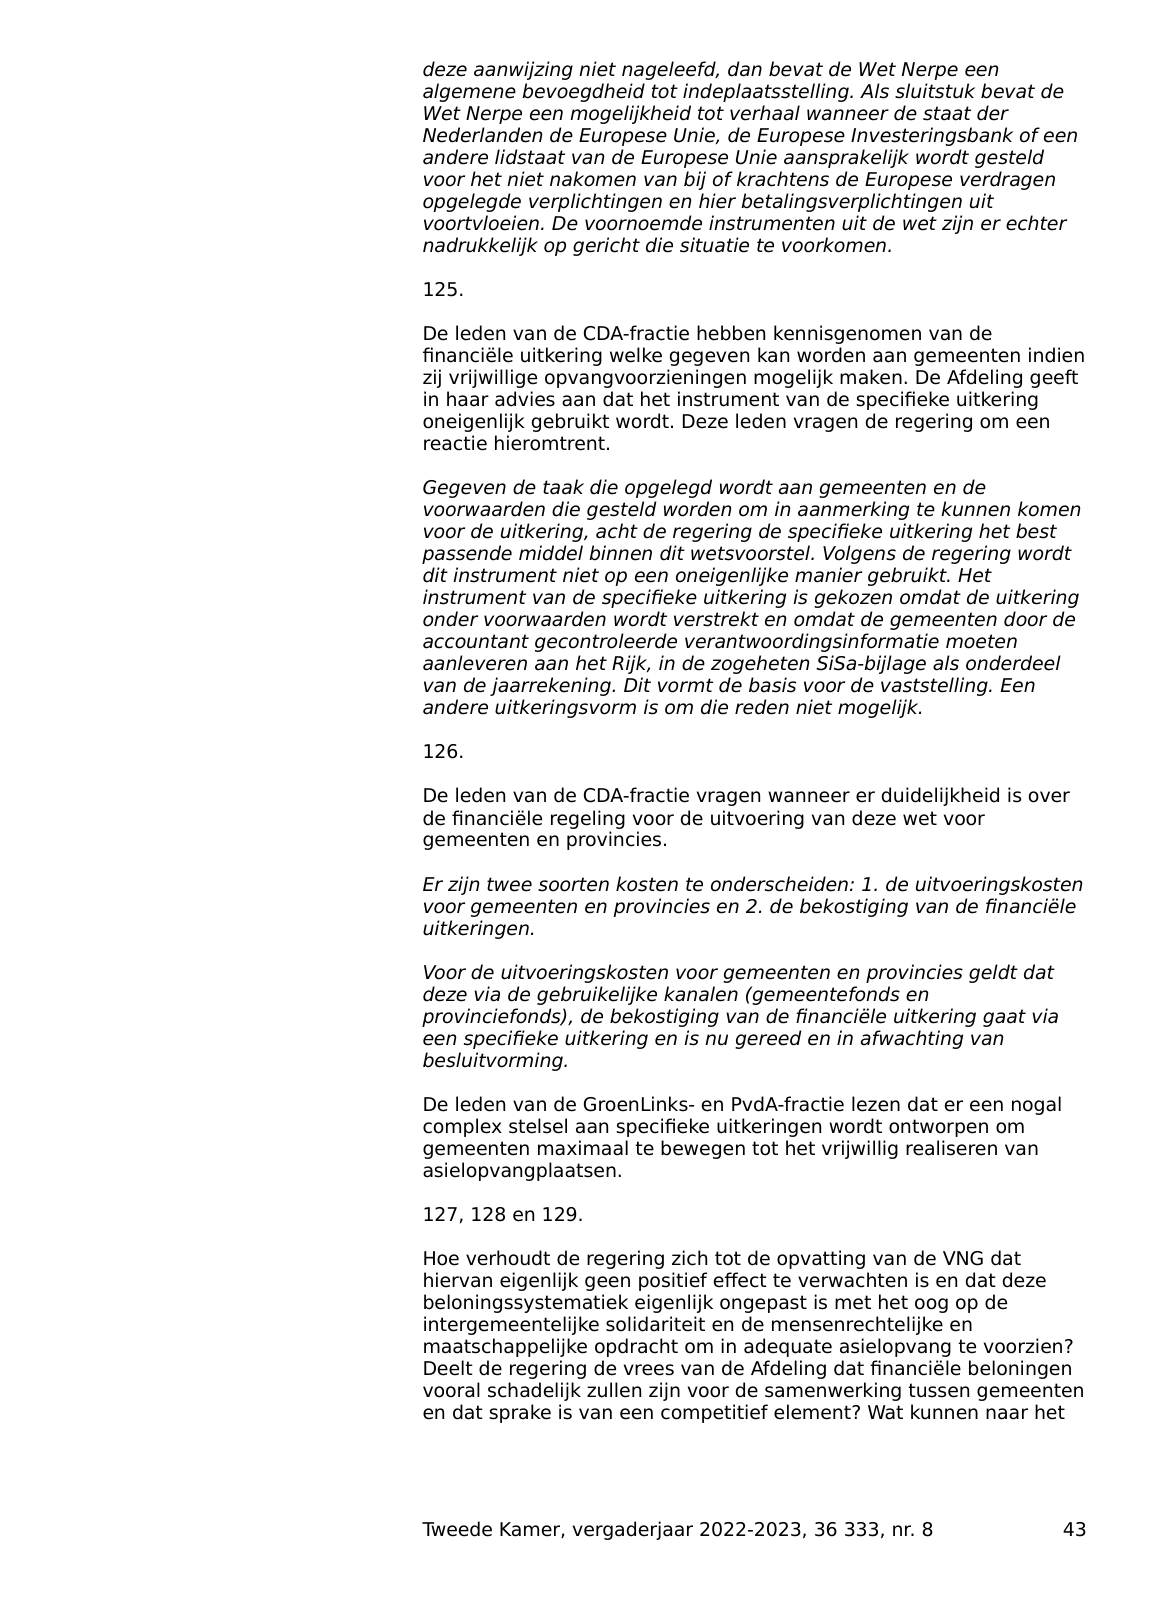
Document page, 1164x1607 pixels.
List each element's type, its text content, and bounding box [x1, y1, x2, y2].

text deze aanwijzing niet nageleefd, dan bevat de Wet Nerpe een algemene bevoegdheid tot indeplaatsstelling. Als sluitstuk bevat de Wet Nerpe een mogelijkheid tot verhaal wanneer de staat der Nederlanden de Europese Unie, de Europese Investeringsbank of een andere lidstaat van de Europese Unie aansprakelijk wordt gesteld voor het niet nakomen van bij of krachtens de Europese verdragen opgelegde verplichtingen en hier betalingsverplichtingen uit voortvloeien. De voornoemde instrumenten uit de wet zijn er echter nadrukkelijk op gericht die situatie te voorkomen. [422, 59, 1087, 257]
text Voor de uitvoeringskosten voor gemeenten en provincies geldt dat deze via de gebruikelijke kanalen (gemeentefonds en provinciefonds), de bekostiging van de financiële uitkering gaat via een specifieke uitkering en is nu gereed en in afwachting van besluitvorming. [422, 962, 1087, 1072]
text De leden van de CDA-fractie hebben kennisgenomen van de financiële uitkering welke gegeven kan worden aan gemeenten indien zij vrijwillige opvangvoorzieningen mogelijk maken. De Afdeling geeft in haar advies aan dat het instrument van de specifieke uitkering oneigenlijk gebruikt wordt. Deze leden vragen de regering om een reactie hieromtrent. [422, 323, 1087, 455]
text De leden van de CDA-fractie vragen wanneer er duidelijkheid is over de financiële regeling voor de uitvoering van deze wet voor gemeenten en provincies. [422, 785, 1087, 851]
subtitle 126. [422, 741, 1087, 763]
text Hoe verhoudt de regering zich tot de opvatting van de VNG dat hiervan eigenlijk geen positief effect te verwachten is en dat deze beloningssystematiek eigenlijk ongepast is met het oog op de intergemeentelijke solidariteit en de mensenrechtelijke en maatschappelijke opdracht om in adequate asielopvang te voorzien? Deelt de regering de vrees van de Afdeling dat financiële beloningen vooral schadelijk zullen zijn voor de samenwerking tussen gemeenten en dat sprake is van een competitief element? Wat kunnen naar het [422, 1248, 1087, 1424]
subtitle 125. [422, 279, 1087, 301]
text Er zijn twee soorten kosten te onderscheiden: 1. de uitvoeringskosten voor gemeenten en provincies en 2. de bekostiging van de financiële uitkeringen. [422, 873, 1087, 939]
text De leden van de GroenLinks- en PvdA-fractie lezen dat er een nogal complex stelsel aan specifieke uitkeringen wordt ontworpen om gemeenten maximaal te bewegen tot het vrijwillig realiseren van asielopvangplaatsen. [422, 1094, 1087, 1182]
subtitle 127, 128 en 129. [422, 1204, 1087, 1226]
text Gegeven de taak die opgelegd wordt aan gemeenten en de voorwaarden die gesteld worden om in aanmerking te kunnen komen voor de uitkering, acht de regering de specifieke uitkering het best passende middel binnen dit wetsvoorstel. Volgens de regering wordt dit instrument niet op een oneigenlijke manier gebruikt. Het instrument van de specifieke uitkering is gekozen omdat de uitkering onder voorwaarden wordt verstrekt en omdat de gemeenten door de accountant gecontroleerde verantwoordingsinformatie moeten aanleveren aan het Rijk, in de zogeheten SiSa-bijlage als onderdeel van de jaarrekening. Dit vormt de basis voor de vaststelling. Een andere uitkeringsvorm is om die reden niet mogelijk. [422, 477, 1087, 719]
